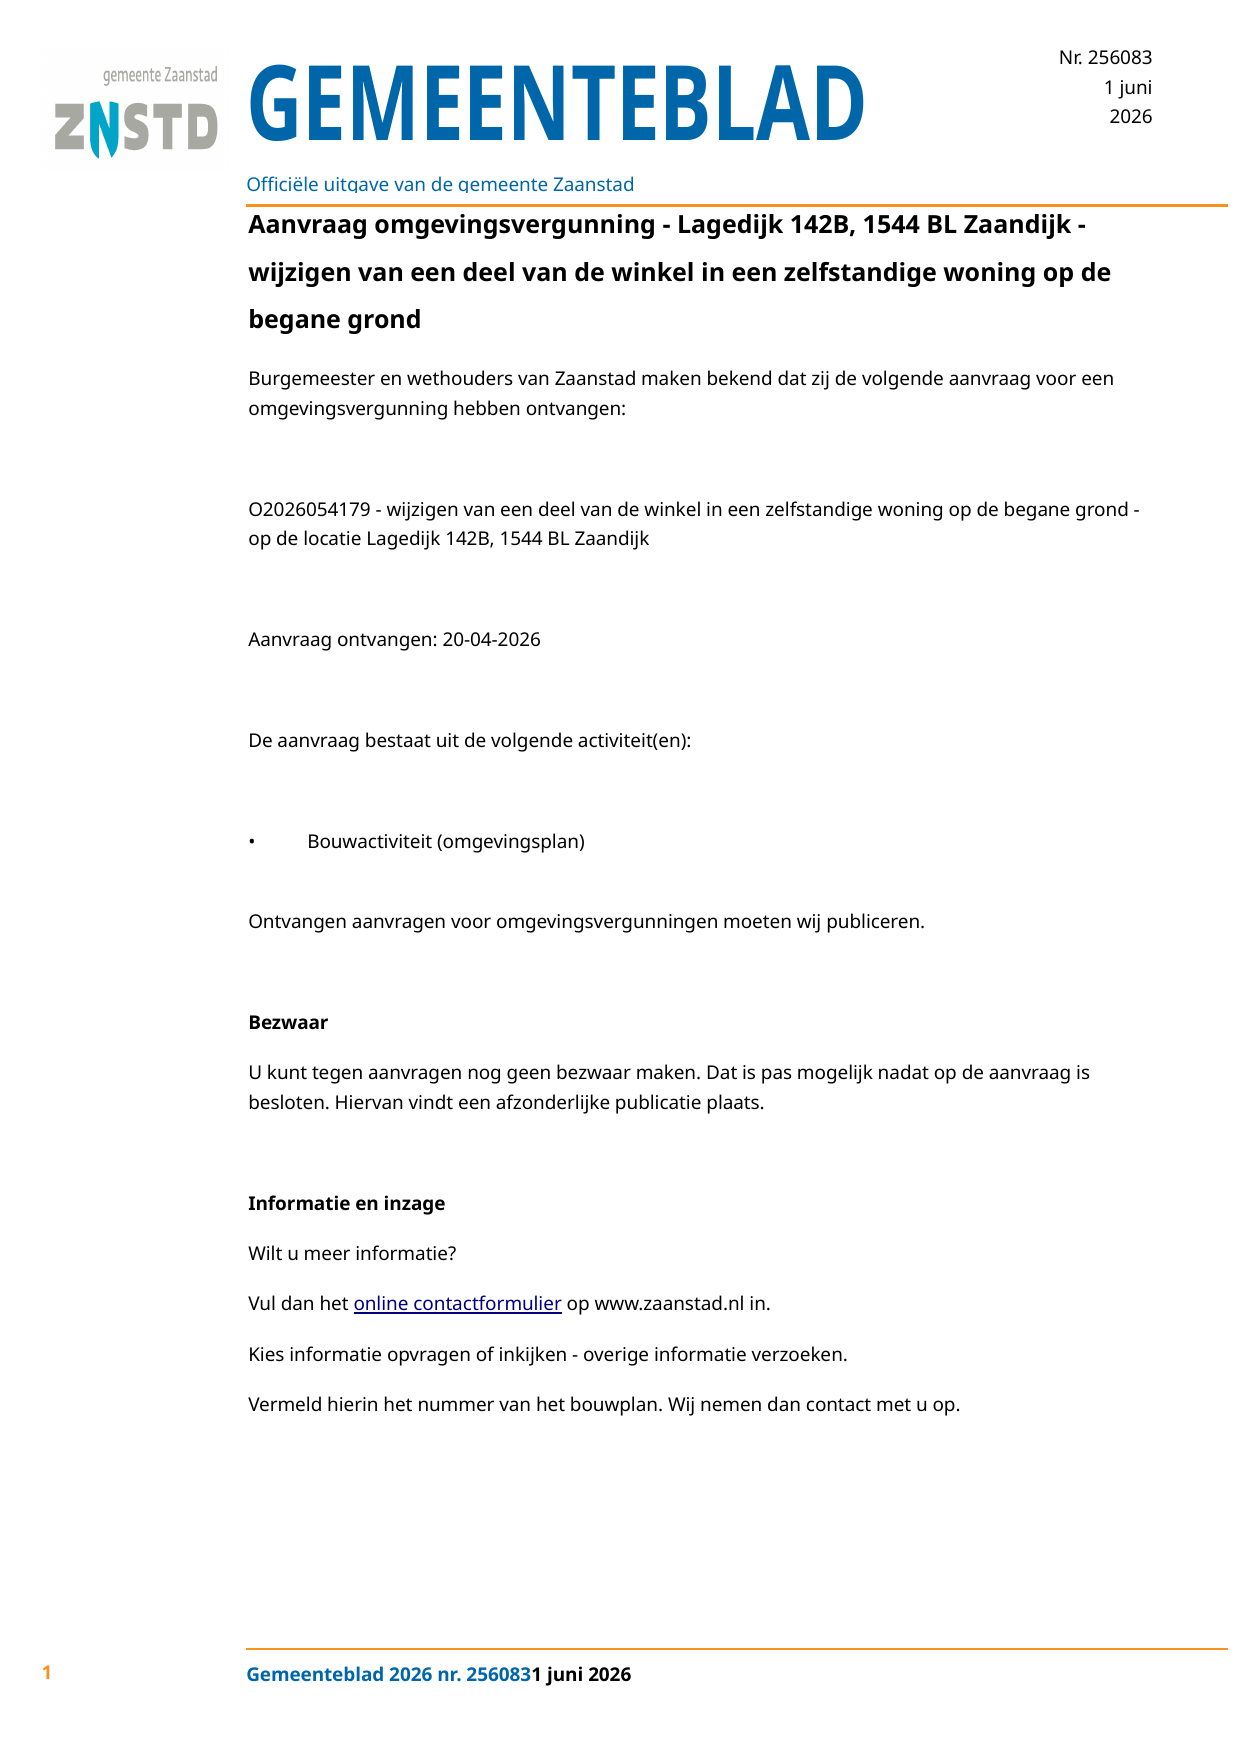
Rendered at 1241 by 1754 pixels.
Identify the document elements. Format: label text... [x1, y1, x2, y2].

text Aanvraag ontvangen: 20-04-2026 [248, 626, 1152, 652]
text Aanvraag omgevingsvergunning - Lagedijk 142B, 1544 BL Zaandijk - wijzigen van een deel van de winkel in een zelfstandige woning op de begane grond [248, 207, 1152, 336]
text Vermeld hierin het nummer van het bouwplan. Wij nemen dan contact met u op. [248, 1391, 1152, 1417]
text De aanvraag bestaat uit de volgende activiteit(en): [248, 727, 1152, 753]
text Vul dan het online contactformulier op www.zaanstad.nl in. [248, 1291, 1152, 1316]
text U kunt tegen aanvragen nog geen bezwaar maken. Dat is pas mogelijk nadat op de aanvraag is besloten. Hiervan vindt een afzonderlijke publicatie plaats. [248, 1059, 1152, 1114]
text Kies informatie opvragen of inkijken - overige informatie verzoeken. [248, 1341, 1152, 1367]
text Burgemeester en wethouders van Zaanstad maken bekend dat zij de volgende aanvraag voor een omgevingsvergunning hebben ontvangen: [248, 366, 1152, 421]
text Ontvangen aanvragen voor omgevingsvergunningen moeten wij publiceren. [248, 908, 1152, 934]
text Bezwaar [248, 1009, 1152, 1034]
text Wilt u meer informatie? [248, 1240, 1152, 1266]
text O2026054179 - wijzigen van een deel van de winkel in een zelfstandige woning op de begane grond - op de locatie Lagedijk 142B, 1544 BL Zaandijk [248, 496, 1152, 551]
picture [41, 47, 231, 172]
text Informatie en inzage [248, 1190, 1152, 1215]
list Bouwactiviteit (omgevingsplan) [248, 828, 1152, 854]
